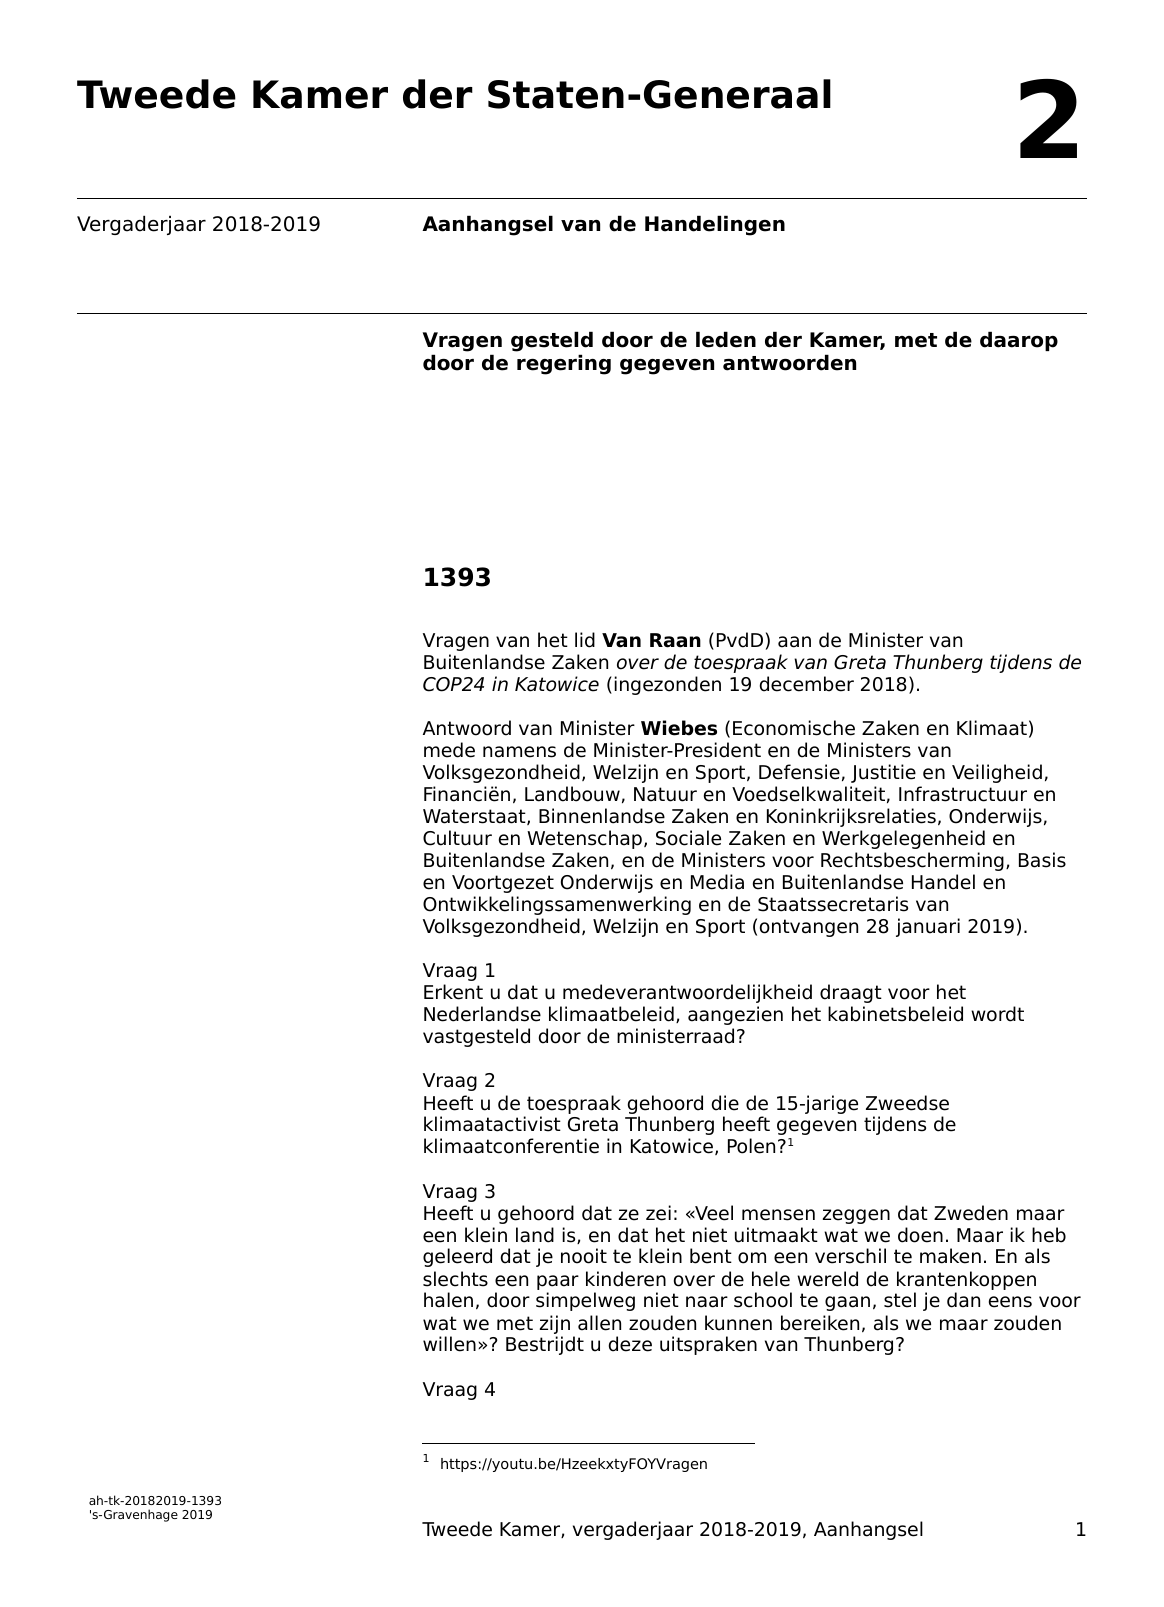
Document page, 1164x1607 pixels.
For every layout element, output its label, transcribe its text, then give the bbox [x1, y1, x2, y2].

text 1393 [422, 563, 1087, 592]
text Antwoord van Minister Wiebes (Economische Zaken en Klimaat) mede namens de Minister-President en de Ministers van Volksgezondheid, Welzijn en Sport, Defensie, Justitie en Veiligheid, Financiën, Landbouw, Natuur en Voedselkwaliteit, Infrastructuur en Waterstaat, Binnenlandse Zaken en Koninkrijksrelaties, Onderwijs, Cultuur en Wetenschap, Sociale Zaken en Werkgelegenheid en Buitenlandse Zaken, en de Ministers voor Rechtsbescherming, Basis en Voortgezet Onderwijs en Media en Buitenlandse Handel en Ontwikkelingssamenwerking en de Staatssecretaris van Volksgezondheid, Welzijn en Sport (ontvangen 28 januari 2019). [422, 718, 1087, 938]
text 's-Gravenhage 2019 [88, 1508, 323, 1522]
text https://youtu.be/HzeekxtyFOYVragen [422, 1452, 1087, 1474]
table_header Tweede Kamer der Staten-Generaal [77, 59, 886, 198]
table_cell [77, 314, 422, 375]
table_cell Vragen gesteld door de leden der Kamer, met de daarop door de regering gegeven antwoorden [422, 314, 1087, 375]
text Vraag 2 [422, 1070, 1087, 1092]
text Heeft u de toespraak gehoord die de 15-jarige Zweedse klimaatactivist Greta Thunberg heeft gegeven tijdens de klimaatconferentie in Katowice, Polen? [422, 1092, 1087, 1158]
text Erkent u dat u medeverantwoordelijkheid draagt voor het Nederlandse klimaatbeleid, aangezien het kabinetsbeleid wordt vastgesteld door de ministerraad? [422, 982, 1087, 1048]
text Vraag 1 [422, 960, 1087, 982]
table_cell Vergaderjaar 2018-2019 [77, 199, 422, 313]
text Vraag 4 [422, 1378, 1087, 1401]
table_cell Aanhangsel van de Handelingen [422, 199, 1087, 313]
text ah-tk-20182019-1393 [88, 1494, 323, 1508]
text Heeft u gehoord dat ze zei: «Veel mensen zeggen dat Zweden maar een klein land is, en dat het niet uitmaakt wat we doen. Maar ik heb geleerd dat je nooit te klein bent om een verschil te maken. En als slechts een paar kinderen over de hele wereld de krantenkoppen halen, door simpelweg niet naar school te gaan, stel je dan eens voor wat we met zijn allen zouden kunnen bereiken, als we maar zouden willen»? Bestrijdt u deze uitspraken van Thunberg? [422, 1202, 1087, 1356]
table_header 2 [886, 59, 1087, 198]
text Vragen van het lid Van Raan (PvdD) aan de Minister van Buitenlandse Zaken over de toespraak van Greta Thunberg tijdens de COP24 in Katowice (ingezonden 19 december 2018). [422, 630, 1087, 696]
text Vraag 3 [422, 1181, 1087, 1202]
